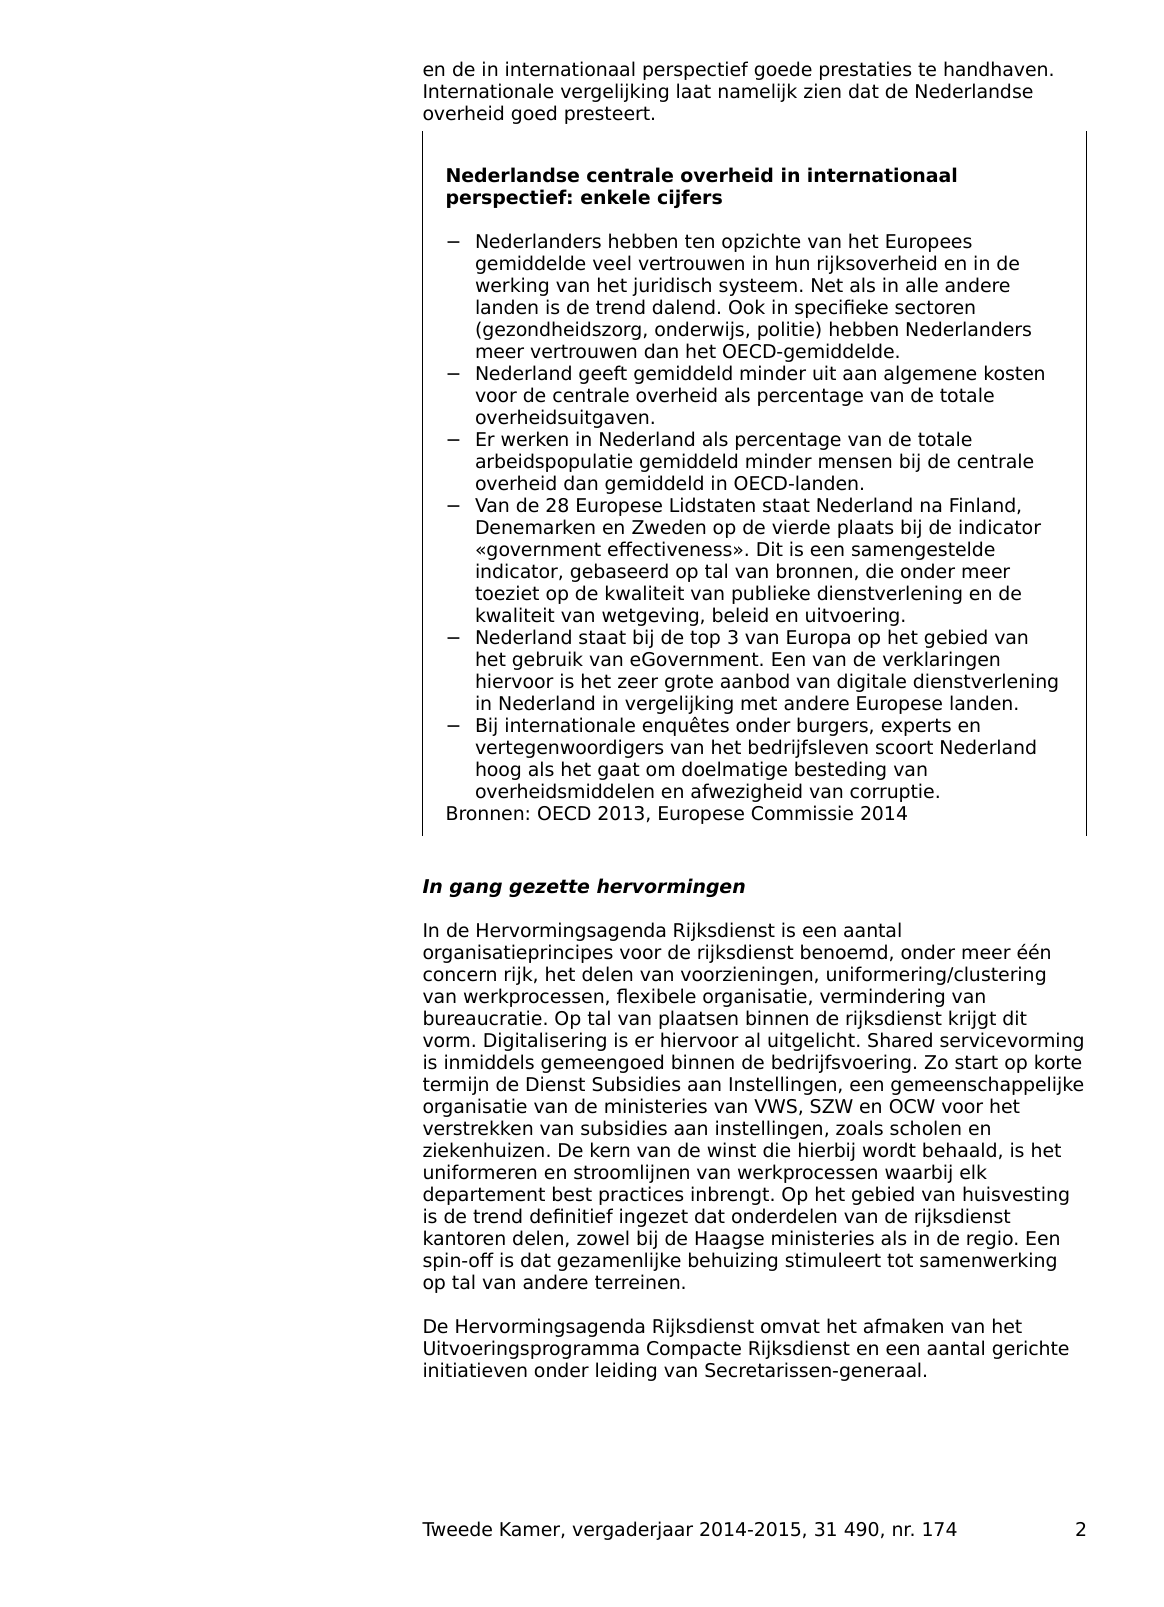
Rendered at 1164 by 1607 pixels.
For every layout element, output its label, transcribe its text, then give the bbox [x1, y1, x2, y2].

text De Hervormingsagenda Rijksdienst omvat het afmaken van het Uitvoeringsprogramma Compacte Rijksdienst en een aantal gerichte initiatieven onder leiding van Secretarissen-generaal. [422, 1316, 1087, 1382]
text In de Hervormingsagenda Rijksdienst is een aantal organisatieprincipes voor de rijksdienst benoemd, onder meer één concern rijk, het delen van voorzieningen, uniformering/clustering van werkprocessen, flexibele organisatie, vermindering van bureaucratie. Op tal van plaatsen binnen de rijksdienst krijgt dit vorm. Digitalisering is er hiervoor al uitgelicht. Shared servicevorming is inmiddels gemeengoed binnen de bedrijfsvoering. Zo start op korte termijn de Dienst Subsidies aan Instellingen, een gemeenschappelijke organisatie van de ministeries van VWS, SZW en OCW voor het verstrekken van subsidies aan instellingen, zoals scholen en ziekenhuizen. De kern van de winst die hierbij wordt behaald, is het uniformeren en stroomlijnen van werkprocessen waarbij elk departement best practices inbrengt. Op het gebied van huisvesting is de trend definitief ingezet dat onderdelen van de rijksdienst kantoren delen, zowel bij de Haagse ministeries als in de regio. Een spin-off is dat gezamenlijke behuizing stimuleert tot samenwerking op tal van andere terreinen. [422, 920, 1087, 1294]
text en de in internationaal perspectief goede prestaties te handhaven. Internationale vergelijking laat namelijk zien dat de Nederlandse overheid goed presteert. [422, 59, 1087, 125]
table_header Nederlandse centrale overheid in internationaal perspectief: enkele cijfers − Nederlanders hebben ten opzichte van het Europees gemiddelde veel vertrouwen in hun rijksoverheid en in de werking van het juridisch systeem. Net als in alle andere landen is de trend dalend. Ook in specifieke sectoren (gezondheidszorg, onderwijs, politie) hebben Nederlanders meer vertrouwen dan het OECD-gemiddelde. − Nederland geeft gemiddeld minder uit aan algemene kosten voor de centrale overheid als percentage van de totale overheidsuitgaven. − Er werken in Nederland als percentage van de totale arbeidspopulatie gemiddeld minder mensen bij de centrale overheid dan gemiddeld in OECD-landen. − Van de 28 Europese Lidstaten staat Nederland na Finland, Denemarken en Zweden op de vierde plaats bij de indicator «government effectiveness». Dit is een samengestelde indicator, gebaseerd op tal van bronnen, die onder meer toeziet op de kwaliteit van publieke dienstverlening en de kwaliteit van wetgeving, beleid en uitvoering. − Nederland staat bij de top 3 van Europa op het gebied van het gebruik van eGovernment. Een van de verklaringen hiervoor is het zeer grote aanbod van digitale dienstverlening in Nederland in vergelijking met andere Europese landen. − Bij internationale enquêtes onder burgers, experts en vertegenwoordigers van het bedrijfsleven scoort Nederland hoog als het gaat om doelmatige besteding van overheidsmiddelen en afwezigheid van corruptie. Bronnen: OECD 2013, Europese Commissie 2014 [423, 131, 1086, 836]
subtitle In gang gezette hervormingen [422, 876, 1087, 898]
